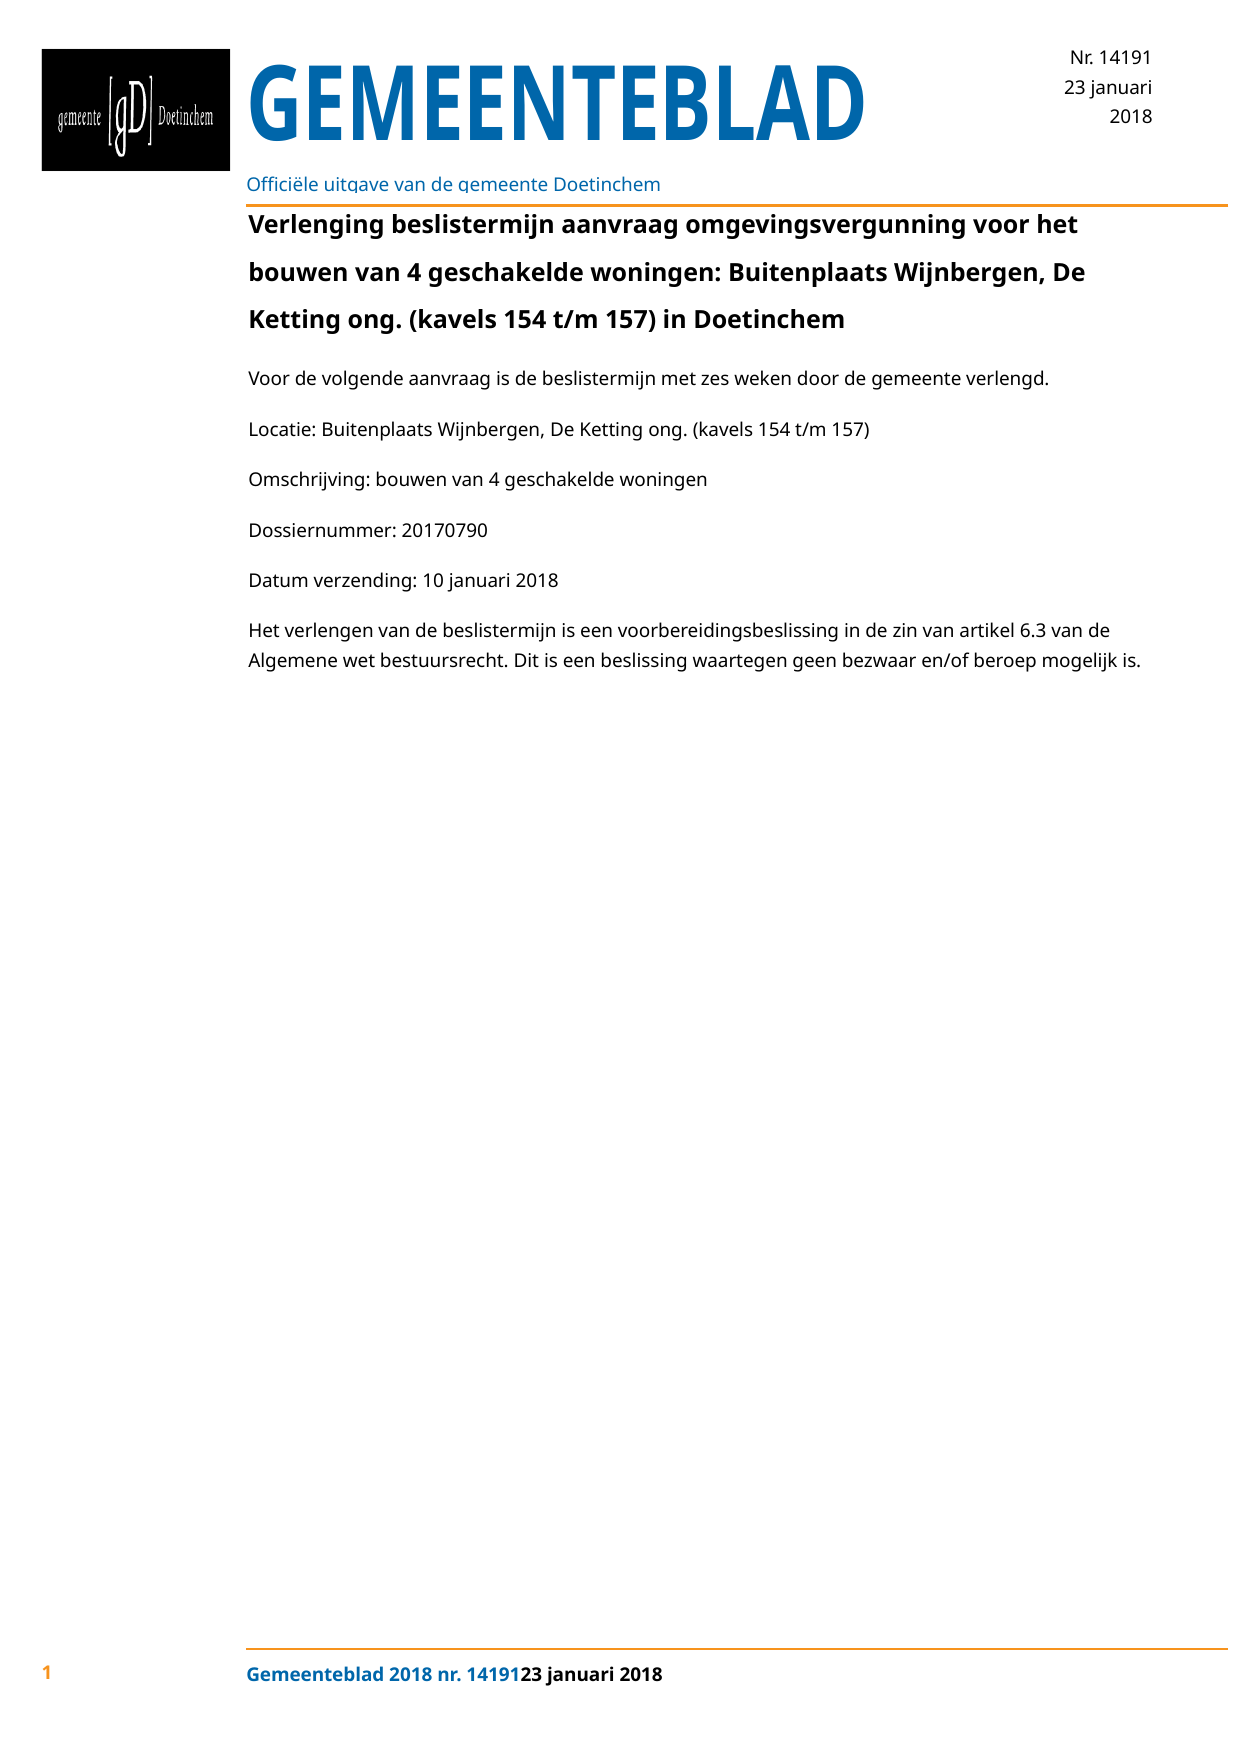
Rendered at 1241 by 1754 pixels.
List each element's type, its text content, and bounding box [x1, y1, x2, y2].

text Het verlengen van de beslistermijn is een voorbereidingsbeslissing in de zin van artikel 6.3 van de Algemene wet bestuursrecht. Dit is een beslissing waartegen geen bezwaar en/of beroep mogelijk is. [248, 618, 1152, 673]
text Dossiernummer: 20170790 [248, 517, 1152, 542]
text Omschrijving: bouwen van 4 geschakelde woningen [248, 466, 1152, 492]
text Datum verzending: 10 januari 2018 [248, 567, 1152, 593]
picture [41, 47, 231, 172]
text Verlenging beslistermijn aanvraag omgevingsvergunning voor het bouwen van 4 geschakelde woningen: Buitenplaats Wijnbergen, De Ketting ong. (kavels 154 t/m 157) in Doetinchem [248, 207, 1152, 336]
text Voor de volgende aanvraag is de beslistermijn met zes weken door de gemeente verlengd. [248, 366, 1152, 391]
text Locatie: Buitenplaats Wijnbergen, De Ketting ong. (kavels 154 t/m 157) [248, 416, 1152, 442]
